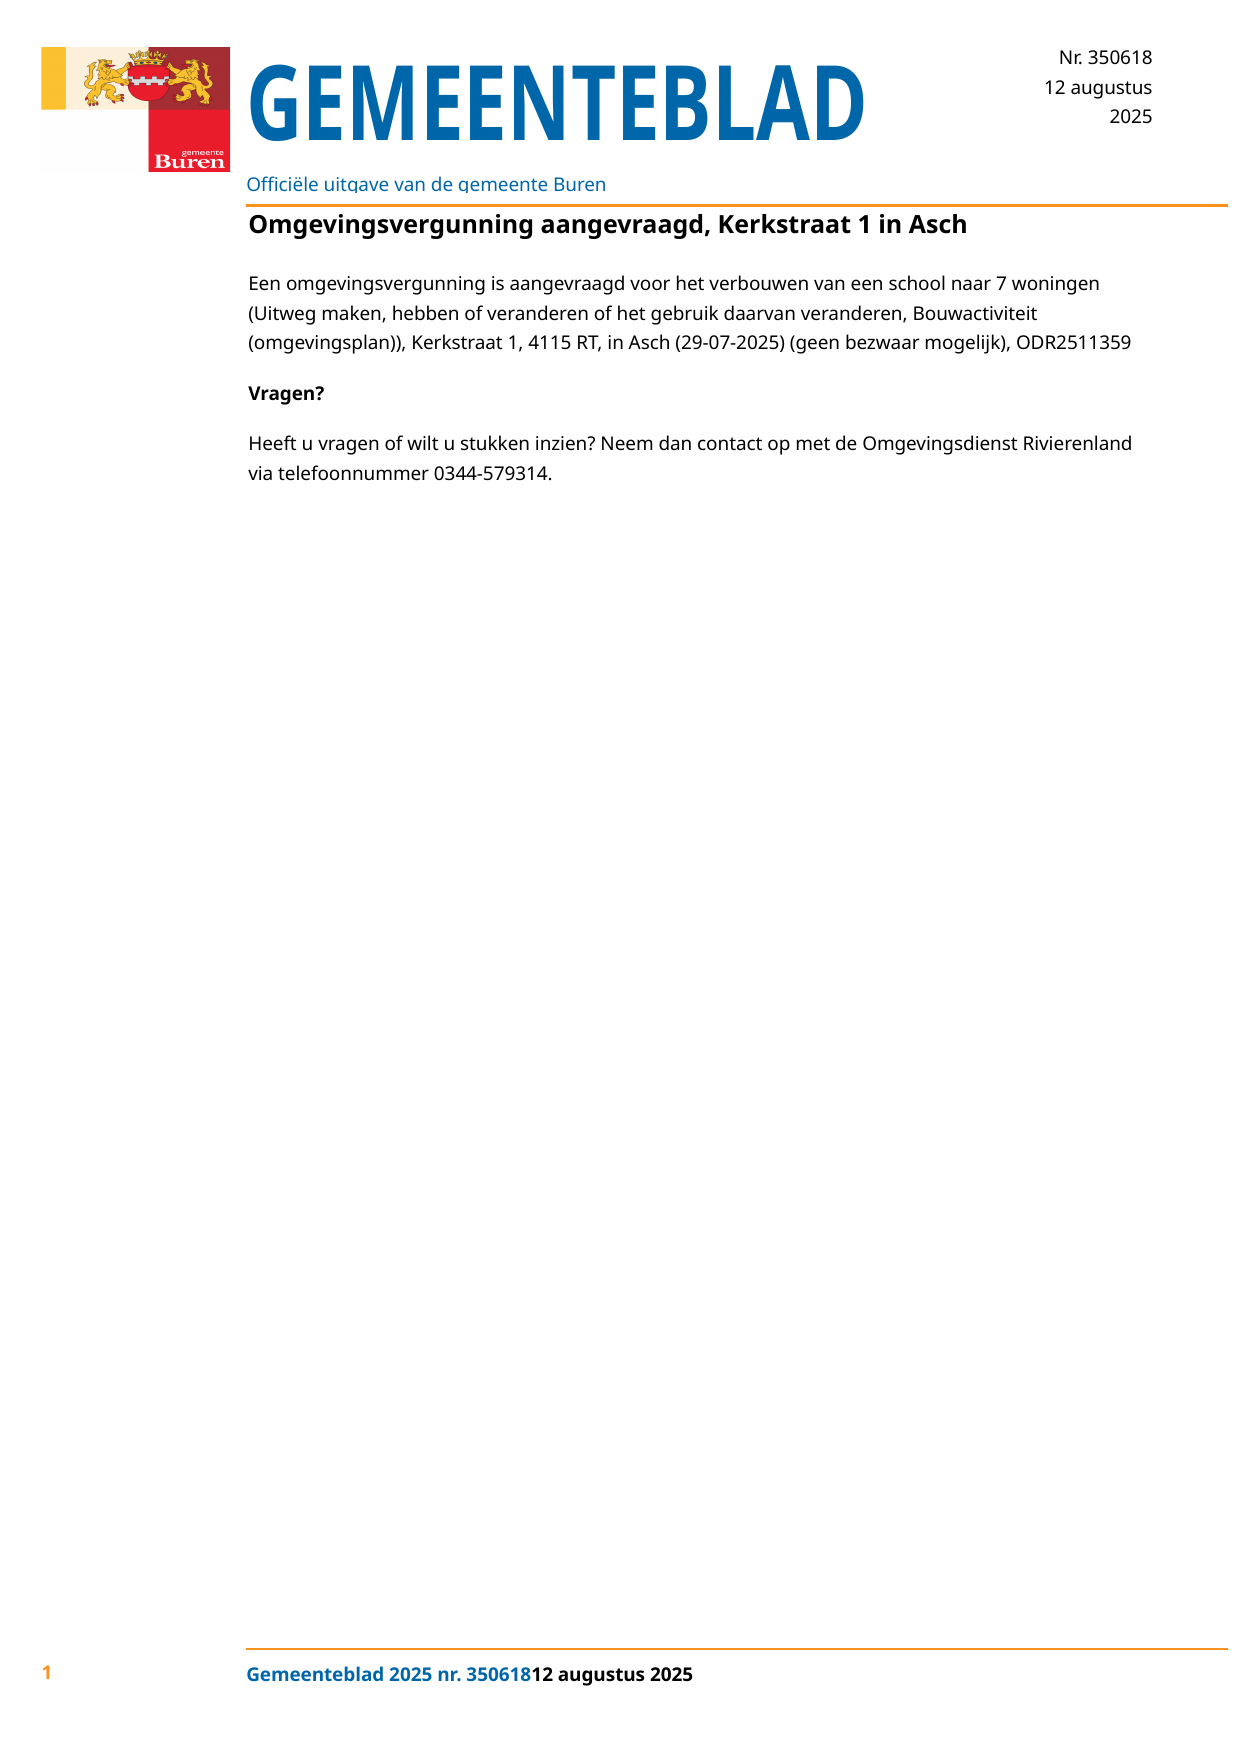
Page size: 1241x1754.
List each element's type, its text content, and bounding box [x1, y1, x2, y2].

text Een omgevingsvergunning is aangevraagd voor het verbouwen van een school naar 7 woningen (Uitweg maken, hebben of veranderen of het gebruik daarvan veranderen, Bouwactiviteit (omgevingsplan)), Kerkstraat 1, 4115 RT, in Asch (29-07-2025) (geen bezwaar mogelijk), ODR2511359 [248, 270, 1152, 355]
text Heeft u vragen of wilt u stukken inzien? Neem dan contact op met de Omgevingsdienst Rivierenland via telefoonnummer 0344-579314. [248, 430, 1152, 486]
text Vragen? [248, 380, 1152, 406]
text Omgevingsvergunning aangevraagd, Kerkstraat 1 in Asch [248, 207, 1152, 241]
picture [41, 47, 231, 172]
